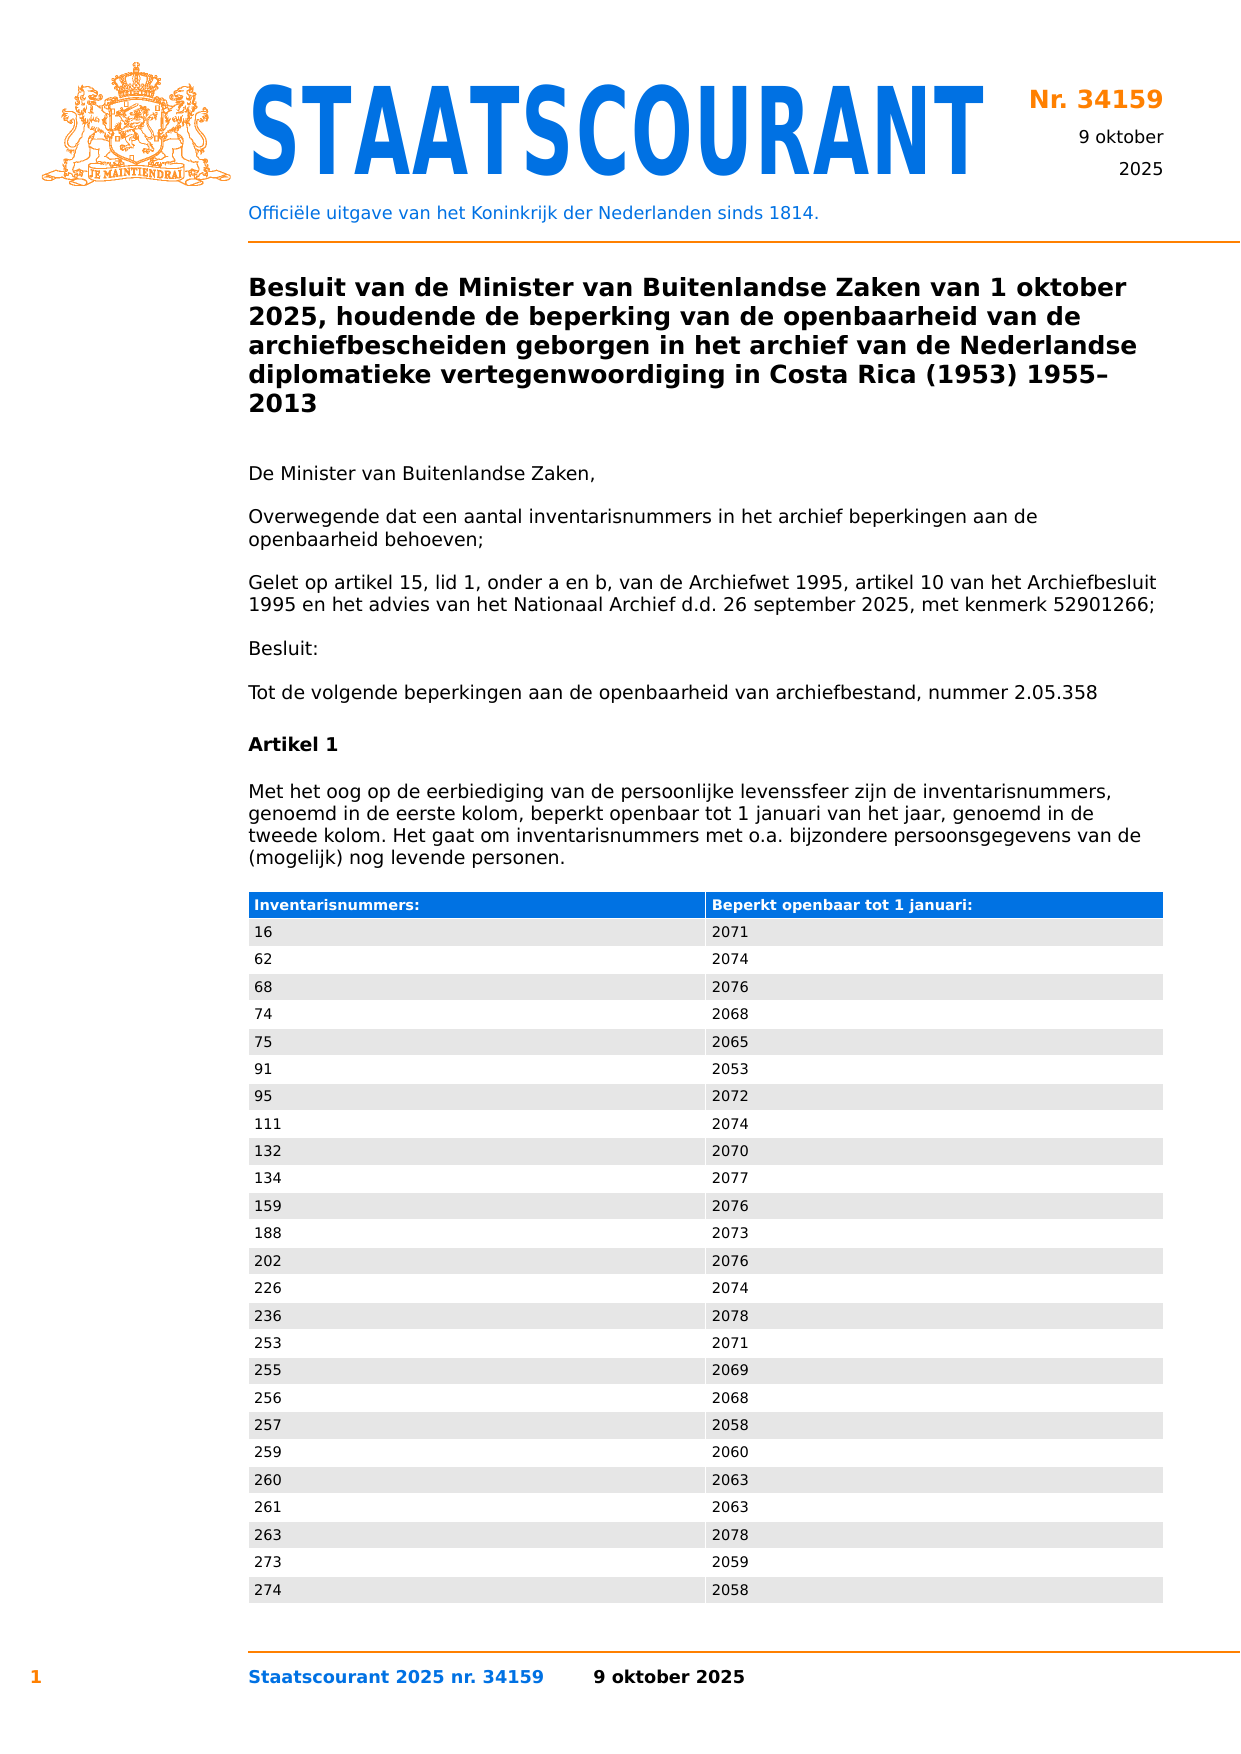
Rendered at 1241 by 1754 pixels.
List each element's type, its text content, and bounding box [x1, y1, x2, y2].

table_cell 253 [249, 1330, 705, 1356]
table_cell 256 [249, 1385, 705, 1411]
picture [41, 62, 231, 186]
table_cell 2073 [706, 1221, 1163, 1247]
table_cell 2063 [706, 1467, 1163, 1493]
table_cell 2076 [706, 974, 1163, 1000]
text Gelet op artikel 15, lid 1, onder a en b, van de Archiefwet 1995, artikel 10 van het Archiefbesluit 1995 en het advies van het Nationaal Archief d.d. 26 september 2025, met kenmerk 52901266; [248, 572, 1163, 616]
table_cell 74 [249, 1001, 705, 1028]
table_cell 91 [249, 1056, 705, 1082]
subtitle Besluit van de Minister van Buitenlandse Zaken van 1 oktober 2025, houdende de beperking van de openbaarheid van de archiefbescheiden geborgen in het archief van de Nederlandse diplomatieke vertegenwoordiging in Costa Rica (1953) 1955–2013 [248, 273, 1163, 419]
table_cell 132 [249, 1138, 705, 1165]
table_cell 202 [249, 1248, 705, 1274]
table_cell 2063 [706, 1495, 1163, 1521]
table_cell 2072 [706, 1084, 1163, 1110]
table_cell 273 [249, 1549, 705, 1576]
table_cell 188 [249, 1221, 705, 1247]
text De Minister van Buitenlandse Zaken, [248, 463, 1163, 484]
table_cell 274 [249, 1577, 705, 1603]
table_cell 2068 [706, 1001, 1163, 1028]
table_cell 2060 [706, 1440, 1163, 1466]
table_header [25, 62, 248, 241]
table_cell 75 [249, 1029, 705, 1055]
text Met het oog op de eerbiediging van de persoonlijke levenssfeer zijn de inventarisnummers, genoemd in de eerste kolom, beperkt openbaar tot 1 januari van het jaar, genoemd in de tweede kolom. Het gaat om inventarisnummers met o.a. bijzondere persoonsgegevens van de (mogelijk) nog levende personen. [248, 781, 1163, 869]
table_cell 16 [249, 919, 705, 946]
table_cell 2053 [706, 1056, 1163, 1082]
table_cell 260 [249, 1467, 705, 1493]
table_cell 263 [249, 1522, 705, 1548]
table_cell 2074 [706, 1111, 1163, 1137]
table_cell 226 [249, 1275, 705, 1302]
table_header Inventarisnummers: [249, 892, 705, 918]
table_cell 2069 [706, 1358, 1163, 1384]
table_cell 62 [249, 947, 705, 973]
table_cell 2078 [706, 1522, 1163, 1548]
table_header Beperkt openbaar tot 1 januari: [706, 892, 1163, 918]
table_cell 259 [249, 1440, 705, 1466]
table_cell 255 [249, 1358, 705, 1384]
table_cell 2078 [706, 1303, 1163, 1329]
table_header STAATSCOURANT [248, 62, 998, 203]
table_cell 68 [249, 974, 705, 1000]
table_cell 236 [249, 1303, 705, 1329]
table_cell 9 oktober [998, 121, 1240, 153]
table_cell 261 [249, 1495, 705, 1521]
table_cell 2074 [706, 947, 1163, 973]
table_cell 134 [249, 1166, 705, 1192]
table_cell 2076 [706, 1193, 1163, 1219]
table_cell Officiële uitgave van het Koninkrijk der Nederlanden sinds 1814. [248, 203, 1240, 241]
table_header Nr. 34159 [998, 62, 1240, 121]
subtitle Artikel 1 [248, 734, 1163, 756]
table_cell 2065 [706, 1029, 1163, 1055]
text Overwegende dat een aantal inventarisnummers in het archief beperkingen aan de openbaarheid behoeven; [248, 506, 1163, 550]
table_cell 2074 [706, 1275, 1163, 1302]
table_cell 111 [249, 1111, 705, 1137]
text Besluit: [248, 638, 1163, 660]
table_cell 159 [249, 1193, 705, 1219]
table_cell 257 [249, 1412, 705, 1439]
table_cell 2025 [998, 153, 1240, 203]
table_cell 2068 [706, 1385, 1163, 1411]
table_cell 2070 [706, 1138, 1163, 1165]
table_cell 2071 [706, 919, 1163, 946]
table_cell 2059 [706, 1549, 1163, 1576]
table_cell 2076 [706, 1248, 1163, 1274]
text Tot de volgende beperkingen aan de openbaarheid van archiefbestand, nummer 2.05.358 [248, 682, 1163, 704]
table_cell 95 [249, 1084, 705, 1110]
table_cell 2077 [706, 1166, 1163, 1192]
table_cell 2058 [706, 1412, 1163, 1439]
table_cell 2071 [706, 1330, 1163, 1356]
table_cell 2058 [706, 1577, 1163, 1603]
